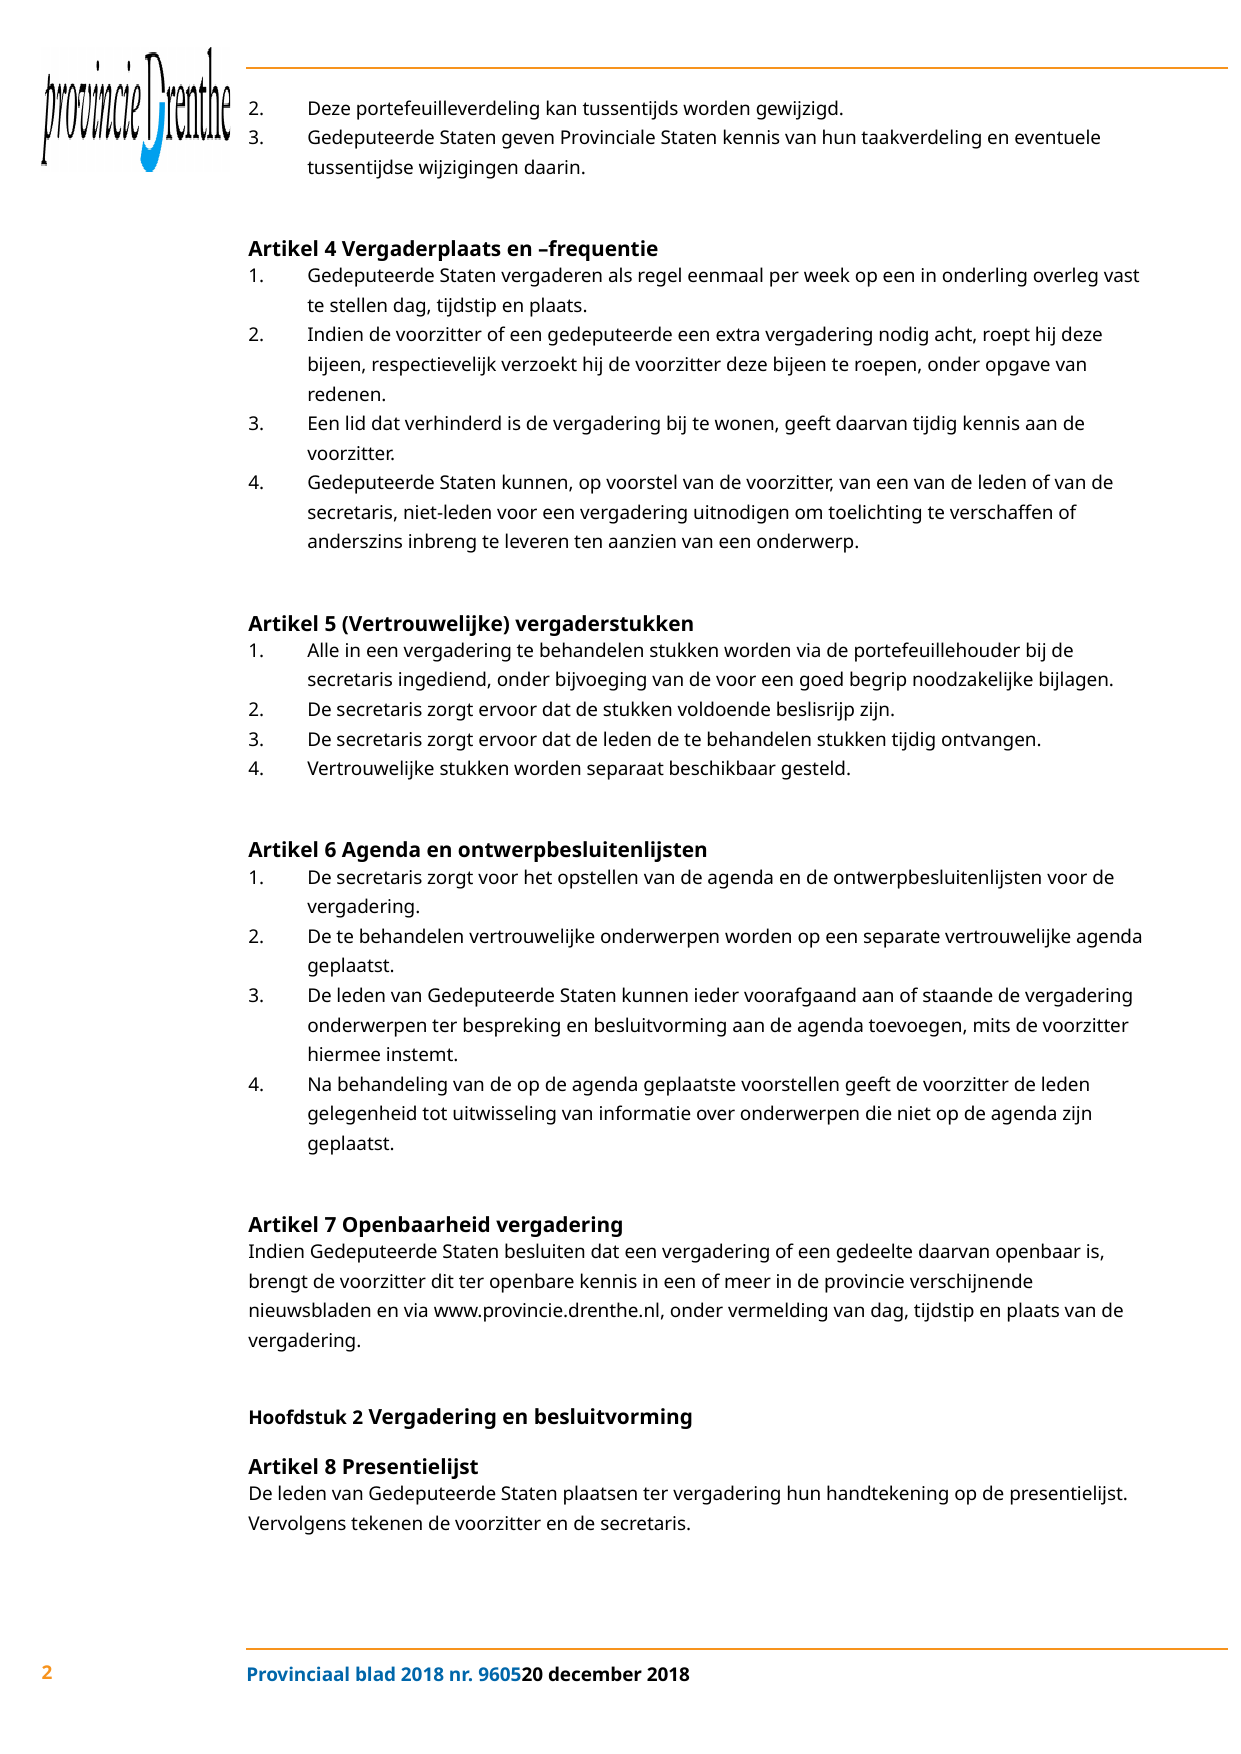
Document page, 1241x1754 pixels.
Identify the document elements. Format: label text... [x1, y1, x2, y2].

picture [41, 47, 231, 172]
list De secretaris zorgt ervoor dat de stukken voldoende beslisrijp zijn. [248, 696, 1152, 722]
text Artikel 4 Vergaderplaats en –frequentie [248, 234, 1152, 262]
text De leden van Gedeputeerde Staten plaatsen ter vergadering hun handtekening op de presentielijst. Vervolgens tekenen de voorzitter en de secretaris. [248, 1480, 1152, 1536]
text Hoofdstuk 2 Vergadering en besluitvorming [248, 1402, 1152, 1431]
list Alle in een vergadering te behandelen stukken worden via de portefeuillehouder bij de secretaris ingediend, onder bijvoeging van de voor een goed begrip noodzakelijke bijlagen. [248, 637, 1152, 692]
text Artikel 5 (Vertrouwelijke) vergaderstukken [248, 609, 1152, 637]
text Artikel 6 Agenda en ontwerpbesluitenlijsten [248, 835, 1152, 864]
list Gedeputeerde Staten kunnen, op voorstel van de voorzitter, van een van de leden of van de secretaris, niet-leden voor een vergadering uitnodigen om toelichting te verschaffen of anderszins inbreng te leveren ten aanzien van een onderwerp. [248, 469, 1152, 554]
list De te behandelen vertrouwelijke onderwerpen worden op een separate vertrouwelijke agenda geplaatst. [248, 923, 1152, 978]
list Vertrouwelijke stukken worden separaat beschikbaar gesteld. [248, 755, 1152, 781]
list De secretaris zorgt ervoor dat de leden de te behandelen stukken tijdig ontvangen. [248, 726, 1152, 752]
text Artikel 8 Presentielijst [248, 1452, 1152, 1480]
list De leden van Gedeputeerde Staten kunnen ieder voorafgaand aan of staande de vergadering onderwerpen ter bespreking en besluitvorming aan de agenda toevoegen, mits de voorzitter hiermee instemt. [248, 982, 1152, 1067]
list Een lid dat verhinderd is de vergadering bij te wonen, geeft daarvan tijdig kennis aan de voorzitter. [248, 410, 1152, 466]
list Deze portefeuilleverdeling kan tussentijds worden gewijzigd. [248, 95, 1152, 121]
list Na behandeling van de op de agenda geplaatste voorstellen geeft de voorzitter de leden gelegenheid tot uitwisseling van informatie over onderwerpen die niet op de agenda zijn geplaatst. [248, 1071, 1152, 1156]
text Indien Gedeputeerde Staten besluiten dat een vergadering of een gedeelte daarvan openbaar is, brengt de voorzitter dit ter openbare kennis in een of meer in de provincie verschijnende nieuwsbladen en via www.provincie.drenthe.nl, onder vermelding van dag, tijdstip en plaats van de vergadering. [248, 1238, 1152, 1353]
list De secretaris zorgt voor het opstellen van de agenda en de ontwerpbesluitenlijsten voor de vergadering. [248, 864, 1152, 919]
list Indien de voorzitter of een gedeputeerde een extra vergadering nodig acht, roept hij deze bijeen, respectievelijk verzoekt hij de voorzitter deze bijeen te roepen, onder opgave van redenen. [248, 322, 1152, 406]
text Artikel 7 Openbaarheid vergadering [248, 1210, 1152, 1238]
list Gedeputeerde Staten vergaderen als regel eenmaal per week op een in onderling overleg vast te stellen dag, tijdstip en plaats. [248, 262, 1152, 318]
list Gedeputeerde Staten geven Provinciale Staten kennis van hun taakverdeling en eventuele tussentijdse wijzigingen daarin. [248, 124, 1152, 180]
